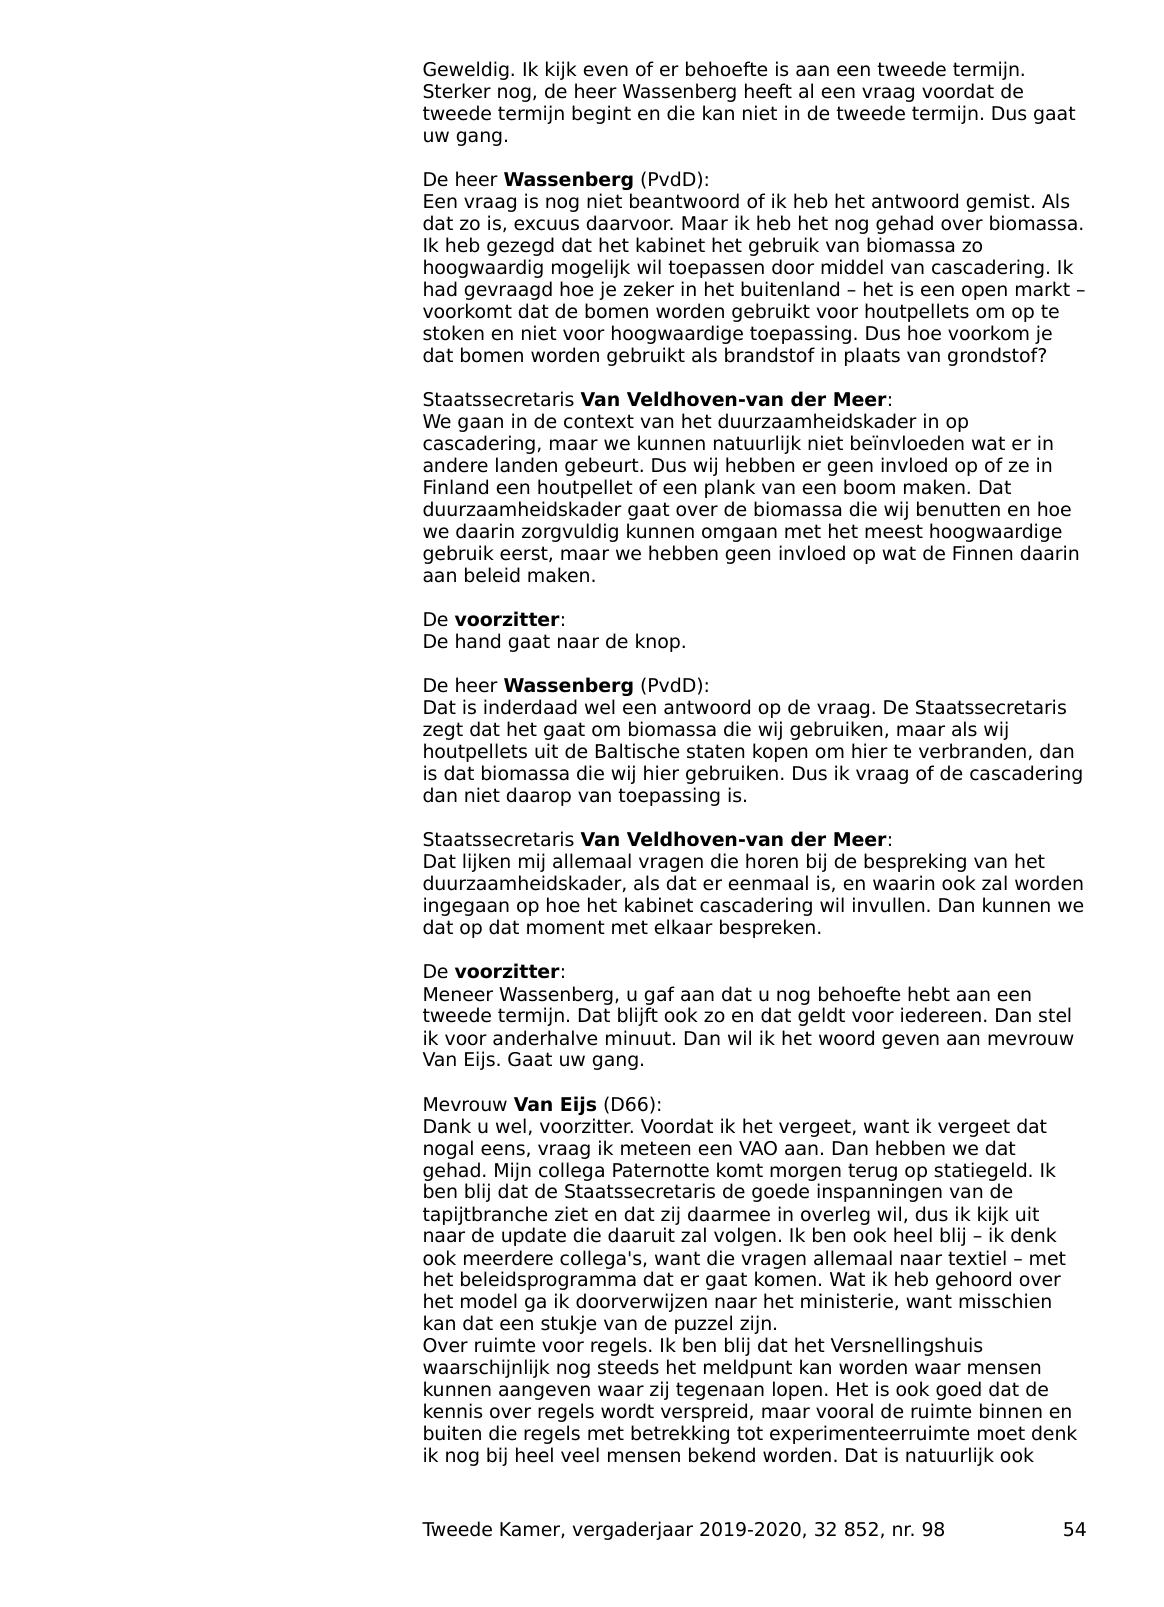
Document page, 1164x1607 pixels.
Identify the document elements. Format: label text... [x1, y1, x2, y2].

text De hand gaat naar de knop. [422, 631, 1087, 653]
text Dat lijken mij allemaal vragen die horen bij de bespreking van het duurzaamheidskader, als dat er eenmaal is, en waarin ook zal worden ingegaan op hoe het kabinet cascadering wil invullen. Dan kunnen we dat op dat moment met elkaar bespreken. [422, 851, 1087, 939]
text Mevrouw Van Eijs (D66): [422, 1093, 1087, 1116]
text De voorzitter: [422, 609, 1087, 631]
text Een vraag is nog niet beantwoord of ik heb het antwoord gemist. Als dat zo is, excuus daarvoor. Maar ik heb het nog gehad over biomassa. Ik heb gezegd dat het kabinet het gebruik van biomassa zo hoogwaardig mogelijk wil toepassen door middel van cascadering. Ik had gevraagd hoe je zeker in het buitenland – het is een open markt – voorkomt dat de bomen worden gebruikt voor houtpellets om op te stoken en niet voor hoogwaardige toepassing. Dus hoe voorkom je dat bomen worden gebruikt als brandstof in plaats van grondstof? [422, 191, 1087, 367]
text Dat is inderdaad wel een antwoord op de vraag. De Staatssecretaris zegt dat het gaat om biomassa die wij gebruiken, maar als wij houtpellets uit de Baltische staten kopen om hier te verbranden, dan is dat biomassa die wij hier gebruiken. Dus ik vraag of de cascadering dan niet daarop van toepassing is. [422, 697, 1087, 807]
text De heer Wassenberg (PvdD): [422, 169, 1087, 191]
text We gaan in de context van het duurzaamheidskader in op cascadering, maar we kunnen natuurlijk niet beïnvloeden wat er in andere landen gebeurt. Dus wij hebben er geen invloed op of ze in Finland een houtpellet of een plank van een boom maken. Dat duurzaamheidskader gaat over de biomassa die wij benutten en hoe we daarin zorgvuldig kunnen omgaan met het meest hoogwaardige gebruik eerst, maar we hebben geen invloed op wat de Finnen daarin aan beleid maken. [422, 411, 1087, 587]
text De voorzitter: [422, 961, 1087, 983]
text Meneer Wassenberg, u gaf aan dat u nog behoefte hebt aan een tweede termijn. Dat blijft ook zo en dat geldt voor iedereen. Dan stel ik voor anderhalve minuut. Dan wil ik het woord geven aan mevrouw Van Eijs. Gaat uw gang. [422, 983, 1087, 1071]
text De heer Wassenberg (PvdD): [422, 675, 1087, 697]
text Staatssecretaris Van Veldhoven-van der Meer: [422, 829, 1087, 851]
text Staatssecretaris Van Veldhoven-van der Meer: [422, 389, 1087, 411]
text Geweldig. Ik kijk even of er behoefte is aan een tweede termijn. Sterker nog, de heer Wassenberg heeft al een vraag voordat de tweede termijn begint en die kan niet in de tweede termijn. Dus gaat uw gang. [422, 59, 1087, 147]
text Over ruimte voor regels. Ik ben blij dat het Versnellingshuis waarschijnlijk nog steeds het meldpunt kan worden waar mensen kunnen aangeven waar zij tegenaan lopen. Het is ook goed dat de kennis over regels wordt verspreid, maar vooral de ruimte binnen en buiten die regels met betrekking tot experimenteerruimte moet denk ik nog bij heel veel mensen bekend worden. Dat is natuurlijk ook [422, 1335, 1087, 1467]
text Dank u wel, voorzitter. Voordat ik het vergeet, want ik vergeet dat nogal eens, vraag ik meteen een VAO aan. Dan hebben we dat gehad. Mijn collega Paternotte komt morgen terug op statiegeld. Ik ben blij dat de Staatssecretaris de goede inspanningen van de tapijtbranche ziet en dat zij daarmee in overleg wil, dus ik kijk uit naar de update die daaruit zal volgen. Ik ben ook heel blij – ik denk ook meerdere collega's, want die vragen allemaal naar textiel – met het beleidsprogramma dat er gaat komen. Wat ik heb gehoord over het model ga ik doorverwijzen naar het ministerie, want misschien kan dat een stukje van de puzzel zijn. [422, 1116, 1087, 1335]
